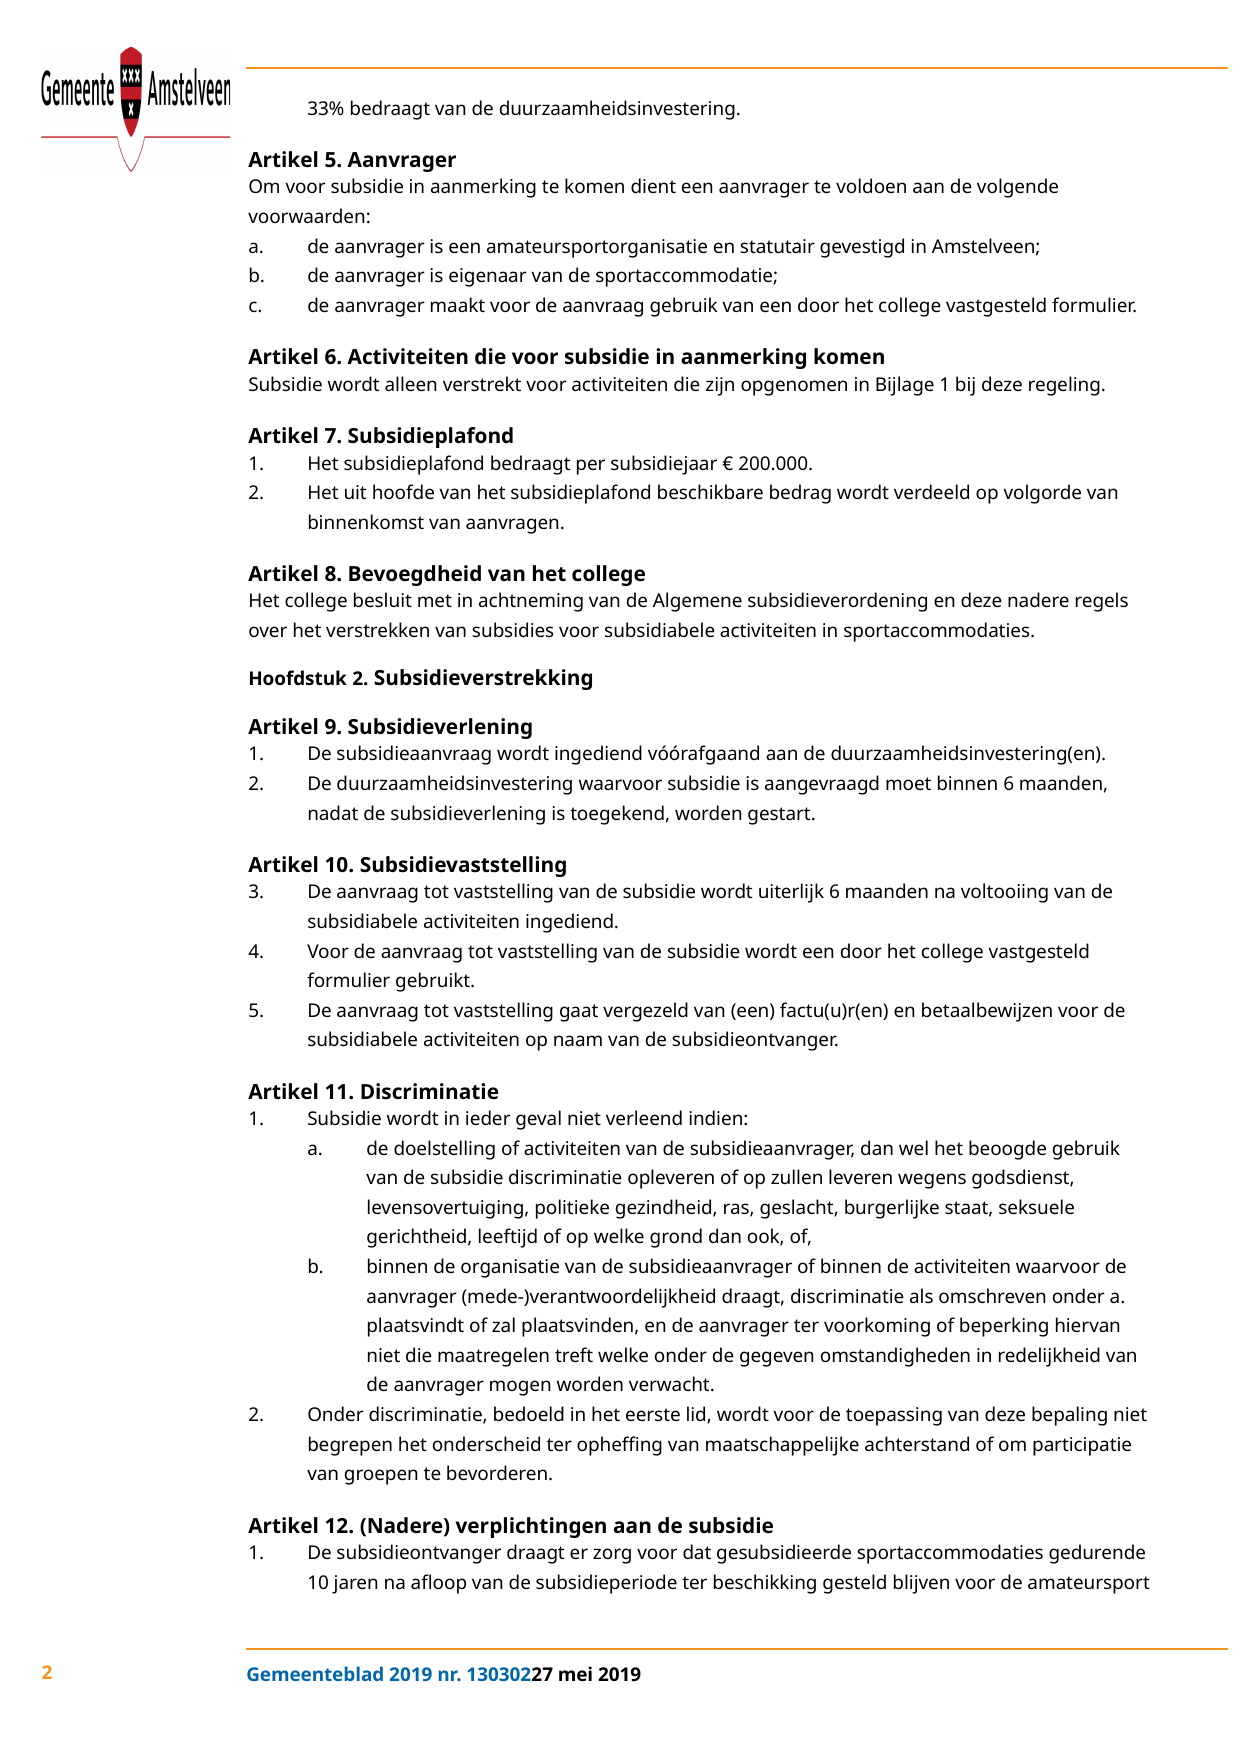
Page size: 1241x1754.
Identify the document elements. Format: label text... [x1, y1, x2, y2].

list 33% bedraagt van de duurzaamheidsinvestering. [248, 95, 1152, 121]
list Het uit hoofde van het subsidieplafond beschikbare bedrag wordt verdeeld op volgorde van binnenkomst van aanvragen. [248, 479, 1152, 534]
text Het college besluit met in achtneming van de Algemene subsidieverordening en deze nadere regels over het verstrekken van subsidies voor subsidiabele activiteiten in sportaccommodaties. [248, 588, 1152, 643]
picture [41, 47, 231, 172]
text Hoofdstuk 2. Subsidieverstrekking [248, 663, 1152, 691]
list Onder discriminatie, bedoeld in het eerste lid, wordt voor de toepassing van deze bepaling niet begrepen het onderscheid ter opheffing van maatschappelijke achterstand of om participatie van groepen te bevorderen. [248, 1401, 1152, 1486]
list De aanvraag tot vaststelling van de subsidie wordt uiterlijk 6 maanden na voltooiing van de subsidiabele activiteiten ingediend. [248, 879, 1152, 934]
text Artikel 6. Activiteiten die voor subsidie in aanmerking komen [248, 342, 1152, 371]
text Artikel 9. Subsidieverlening [248, 712, 1152, 741]
list Subsidie wordt in ieder geval niet verleend indien: [248, 1105, 1152, 1131]
list de aanvrager is een amateursportorganisatie en statutair gevestigd in Amstelveen; [248, 233, 1152, 258]
text Artikel 7. Subsidieplafond [248, 421, 1152, 450]
text Artikel 10. Subsidievaststelling [248, 850, 1152, 879]
list de aanvrager is eigenaar van de sportaccommodatie; [248, 262, 1152, 288]
text Artikel 12. (Nadere) verplichtingen aan de subsidie [248, 1511, 1152, 1539]
list De subsidieaanvraag wordt ingediend vóórafgaand aan de duurzaamheidsinvestering(en). [248, 741, 1152, 766]
text Om voor subsidie in aanmerking te komen dient een aanvrager te voldoen aan de volgende voorwaarden: [248, 174, 1152, 229]
text Artikel 8. Bevoegdheid van het college [248, 559, 1152, 588]
text Subsidie wordt alleen verstrekt voor activiteiten die zijn opgenomen in Bijlage 1 bij deze regeling. [248, 371, 1152, 397]
list De subsidieontvanger draagt er zorg voor dat gesubsidieerde sportaccommodaties gedurende 10 jaren na afloop van de subsidieperiode ter beschikking gesteld blijven voor de amateursport [248, 1539, 1152, 1594]
list Het subsidieplafond bedraagt per subsidiejaar € 200.000. [248, 450, 1152, 475]
list De aanvraag tot vaststelling gaat vergezeld van (een) factu(u)r(en) en betaalbewijzen voor de subsidiabele activiteiten op naam van de subsidieontvanger. [248, 997, 1152, 1052]
list De duurzaamheidsinvestering waarvoor subsidie is aangevraagd moet binnen 6 maanden, nadat de subsidieverlening is toegekend, worden gestart. [248, 770, 1152, 826]
list de doelstelling of activiteiten van de subsidieaanvrager, dan wel het beoogde gebruik van de subsidie discriminatie opleveren of op zullen leveren wegens godsdienst, levensovertuiging, politieke gezindheid, ras, geslacht, burgerlijke staat, seksuele gerichtheid, leeftijd of op welke grond dan ook, of, [307, 1135, 1152, 1249]
list Voor de aanvraag tot vaststelling van de subsidie wordt een door het college vastgesteld formulier gebruikt. [248, 938, 1152, 993]
list de aanvrager maakt voor de aanvraag gebruik van een door het college vastgesteld formulier. [248, 292, 1152, 318]
list binnen de organisatie van de subsidieaanvrager of binnen de activiteiten waarvoor de aanvrager (mede-)verantwoordelijkheid draagt, discriminatie als omschreven onder a. plaatsvindt of zal plaatsvinden, en de aanvrager ter voorkoming of beperking hiervan niet die maatregelen treft welke onder de gegeven omstandigheden in redelijkheid van de aanvrager mogen worden verwacht. [307, 1253, 1152, 1397]
text Artikel 11. Discriminatie [248, 1077, 1152, 1105]
text Artikel 5. Aanvrager [248, 145, 1152, 174]
